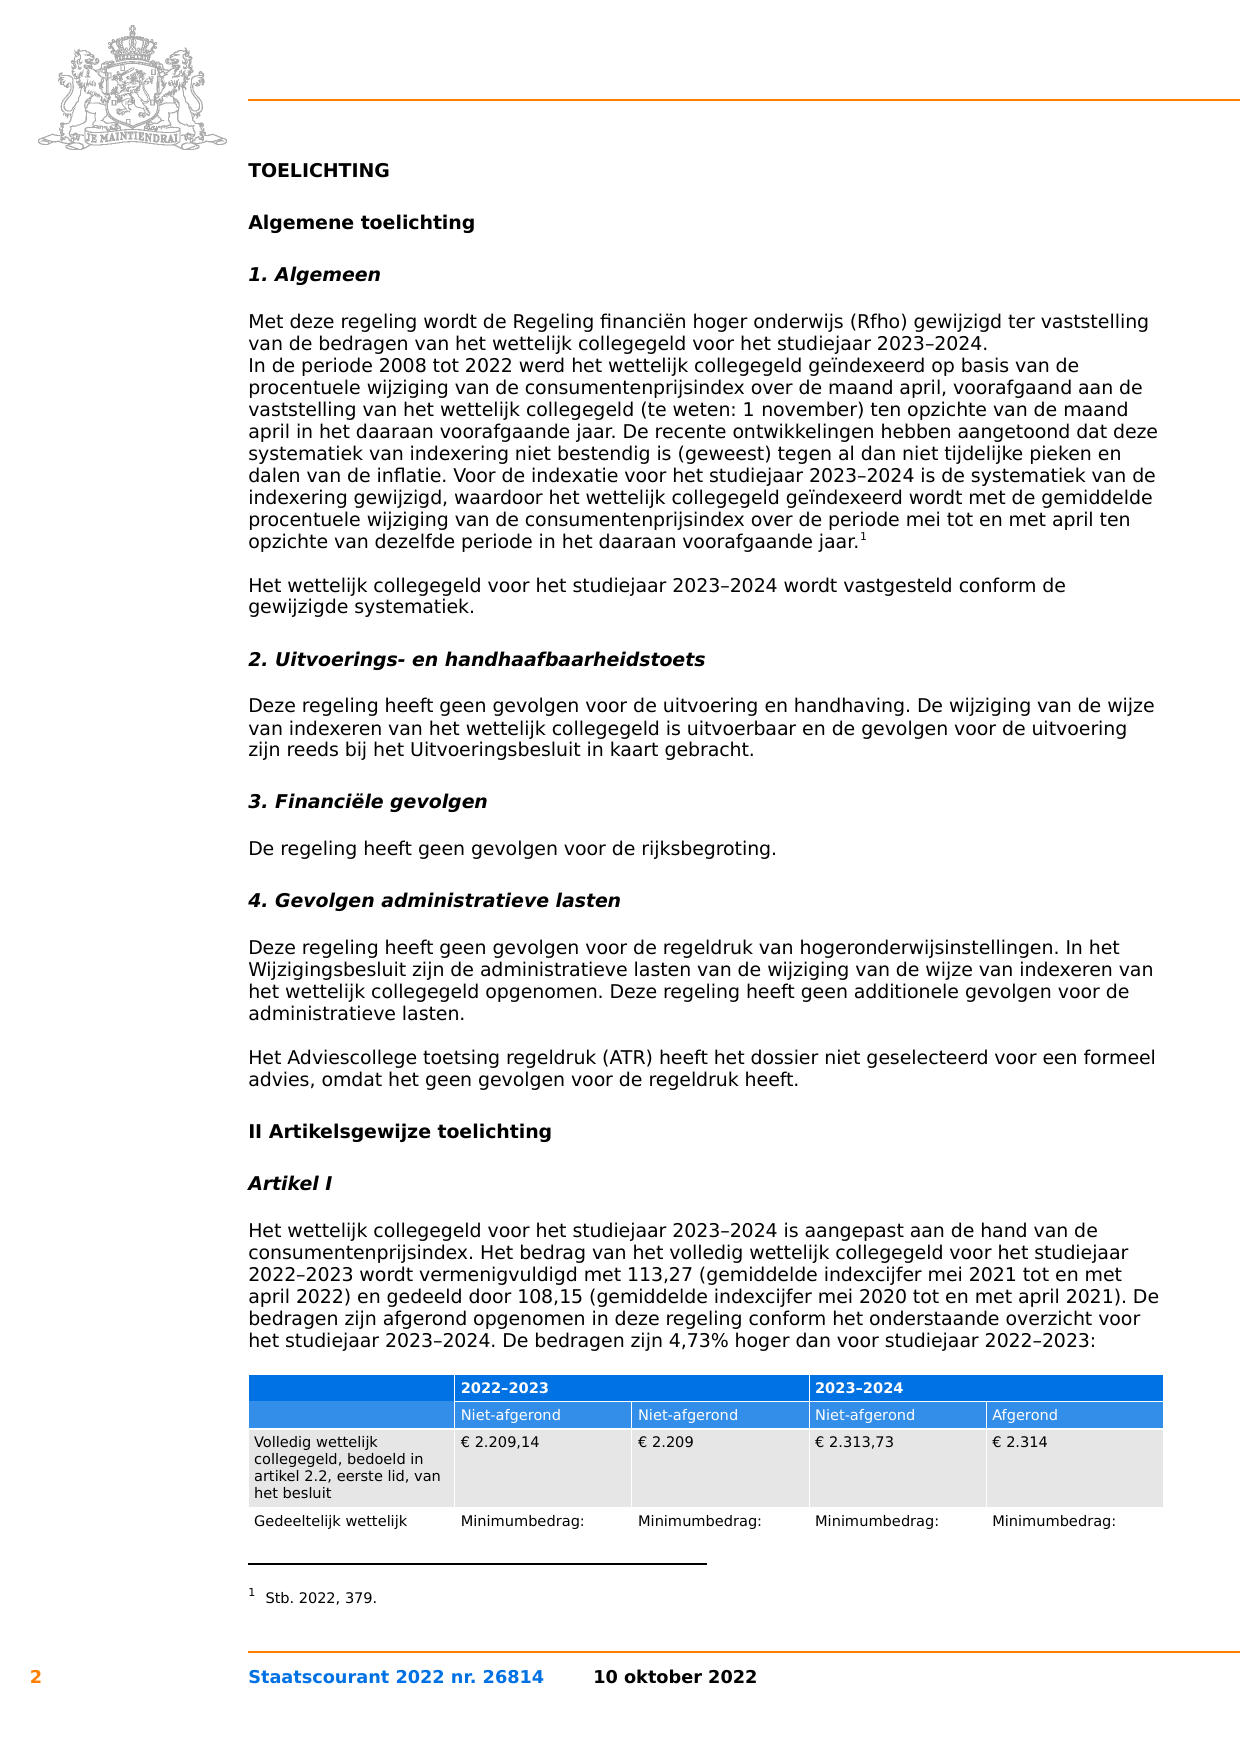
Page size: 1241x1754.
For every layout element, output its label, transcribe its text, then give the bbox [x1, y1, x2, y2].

text Deze regeling heeft geen gevolgen voor de uitvoering en handhaving. De wijziging van de wijze van indexeren van het wettelijk collegegeld is uitvoerbaar en de gevolgen voor de uitvoering zijn reeds bij het Uitvoeringsbesluit in kaart gebracht. [248, 695, 1163, 761]
picture [38, 25, 227, 150]
text Het wettelijk collegegeld voor het studiejaar 2023–2024 is aangepast aan de hand van de consumentenprijsindex. Het bedrag van het volledig wettelijk collegegeld voor het studiejaar 2022–2023 wordt vermenigvuldigd met 113,27 (gemiddelde indexcijfer mei 2021 tot en met april 2022) en gedeeld door 108,15 (gemiddelde indexcijfer mei 2020 tot en met april 2021). De bedragen zijn afgerond opgenomen in deze regeling conform het onderstaande overzicht voor het studiejaar 2023–2024. De bedragen zijn 4,73% hoger dan voor studiejaar 2022–2023: [248, 1220, 1163, 1352]
table_cell € 2.313,73 [810, 1430, 986, 1507]
text Deze regeling heeft geen gevolgen voor de regeldruk van hogeronderwijsinstellingen. In het Wijzigingsbesluit zijn de administratieve lasten van de wijziging van de wijze van indexeren van het wettelijk collegegeld opgenomen. Deze regeling heeft geen additionele gevolgen voor de administratieve lasten. [248, 937, 1163, 1025]
table_cell Afgerond [987, 1402, 1163, 1428]
table_cell € 2.209,14 [455, 1430, 631, 1507]
text In de periode 2008 tot 2022 werd het wettelijk collegegeld geïndexeerd op basis van de procentuele wijziging van de consumentenprijsindex over de maand april, voorafgaand aan de vaststelling van het wettelijk collegegeld (te weten: 1 november) ten opzichte van de maand april in het daaraan voorafgaande jaar. De recente ontwikkelingen hebben aangetoond dat deze systematiek van indexering niet bestendig is (geweest) tegen al dan niet tijdelijke pieken en dalen van de inflatie. Voor de indexatie voor het studiejaar 2023–2024 is de systematiek van de indexering gewijzigd, waardoor het wettelijk collegegeld geïndexeerd wordt met de gemiddelde procentuele wijziging van de consumentenprijsindex over de periode mei tot en met april ten opzichte van dezelfde periode in het daaraan voorafgaande jaar. [248, 355, 1163, 553]
text Het Adviescollege toetsing regeldruk (ATR) heeft het dossier niet geselecteerd voor een formeel advies, omdat het geen gevolgen voor de regeldruk heeft. [248, 1047, 1163, 1091]
subtitle 1. Algemeen [248, 264, 1163, 286]
text Met deze regeling wordt de Regeling financiën hoger onderwijs (Rfho) gewijzigd ter vaststelling van de bedragen van het wettelijk collegegeld voor het studiejaar 2023–2024. [248, 311, 1163, 355]
table_header 2023–2024 [810, 1375, 1163, 1401]
table_cell Minimumbedrag: [810, 1508, 986, 1534]
table_cell Gedeeltelijk wettelijk [249, 1508, 454, 1534]
subtitle 3. Financiële gevolgen [248, 791, 1163, 813]
subtitle Algemene toelichting [248, 212, 1163, 234]
table_header 2022–2023 [455, 1375, 809, 1401]
text De regeling heeft geen gevolgen voor de rijksbegroting. [248, 838, 1163, 860]
text Het wettelijk collegegeld voor het studiejaar 2023–2024 wordt vastgesteld conform de gewijzigde systematiek. [248, 574, 1163, 618]
text Stb. 2022, 379. [248, 1586, 1163, 1608]
table_cell Niet-afgerond [632, 1402, 809, 1428]
subtitle Artikel I [248, 1173, 1163, 1195]
subtitle 2. Uitvoerings- en handhaafbaarheidstoets [248, 648, 1163, 670]
table_cell Niet-afgerond [810, 1402, 986, 1428]
table_cell Minimumbedrag: [632, 1508, 809, 1534]
table_cell Volledig wettelijk collegegeld, bedoeld in artikel 2.2, eerste lid, van het besluit [249, 1430, 454, 1507]
table_cell Minimumbedrag: [455, 1508, 631, 1534]
subtitle II Artikelsgewijze toelichting [248, 1121, 1163, 1143]
table_header [249, 1375, 454, 1401]
table_cell Niet-afgerond [455, 1402, 631, 1428]
subtitle 4. Gevolgen administratieve lasten [248, 890, 1163, 912]
table_cell € 2.209 [632, 1430, 809, 1507]
table_cell Minimumbedrag: [987, 1508, 1163, 1534]
subtitle TOELICHTING [248, 160, 1163, 182]
table_cell € 2.314 [987, 1430, 1163, 1507]
